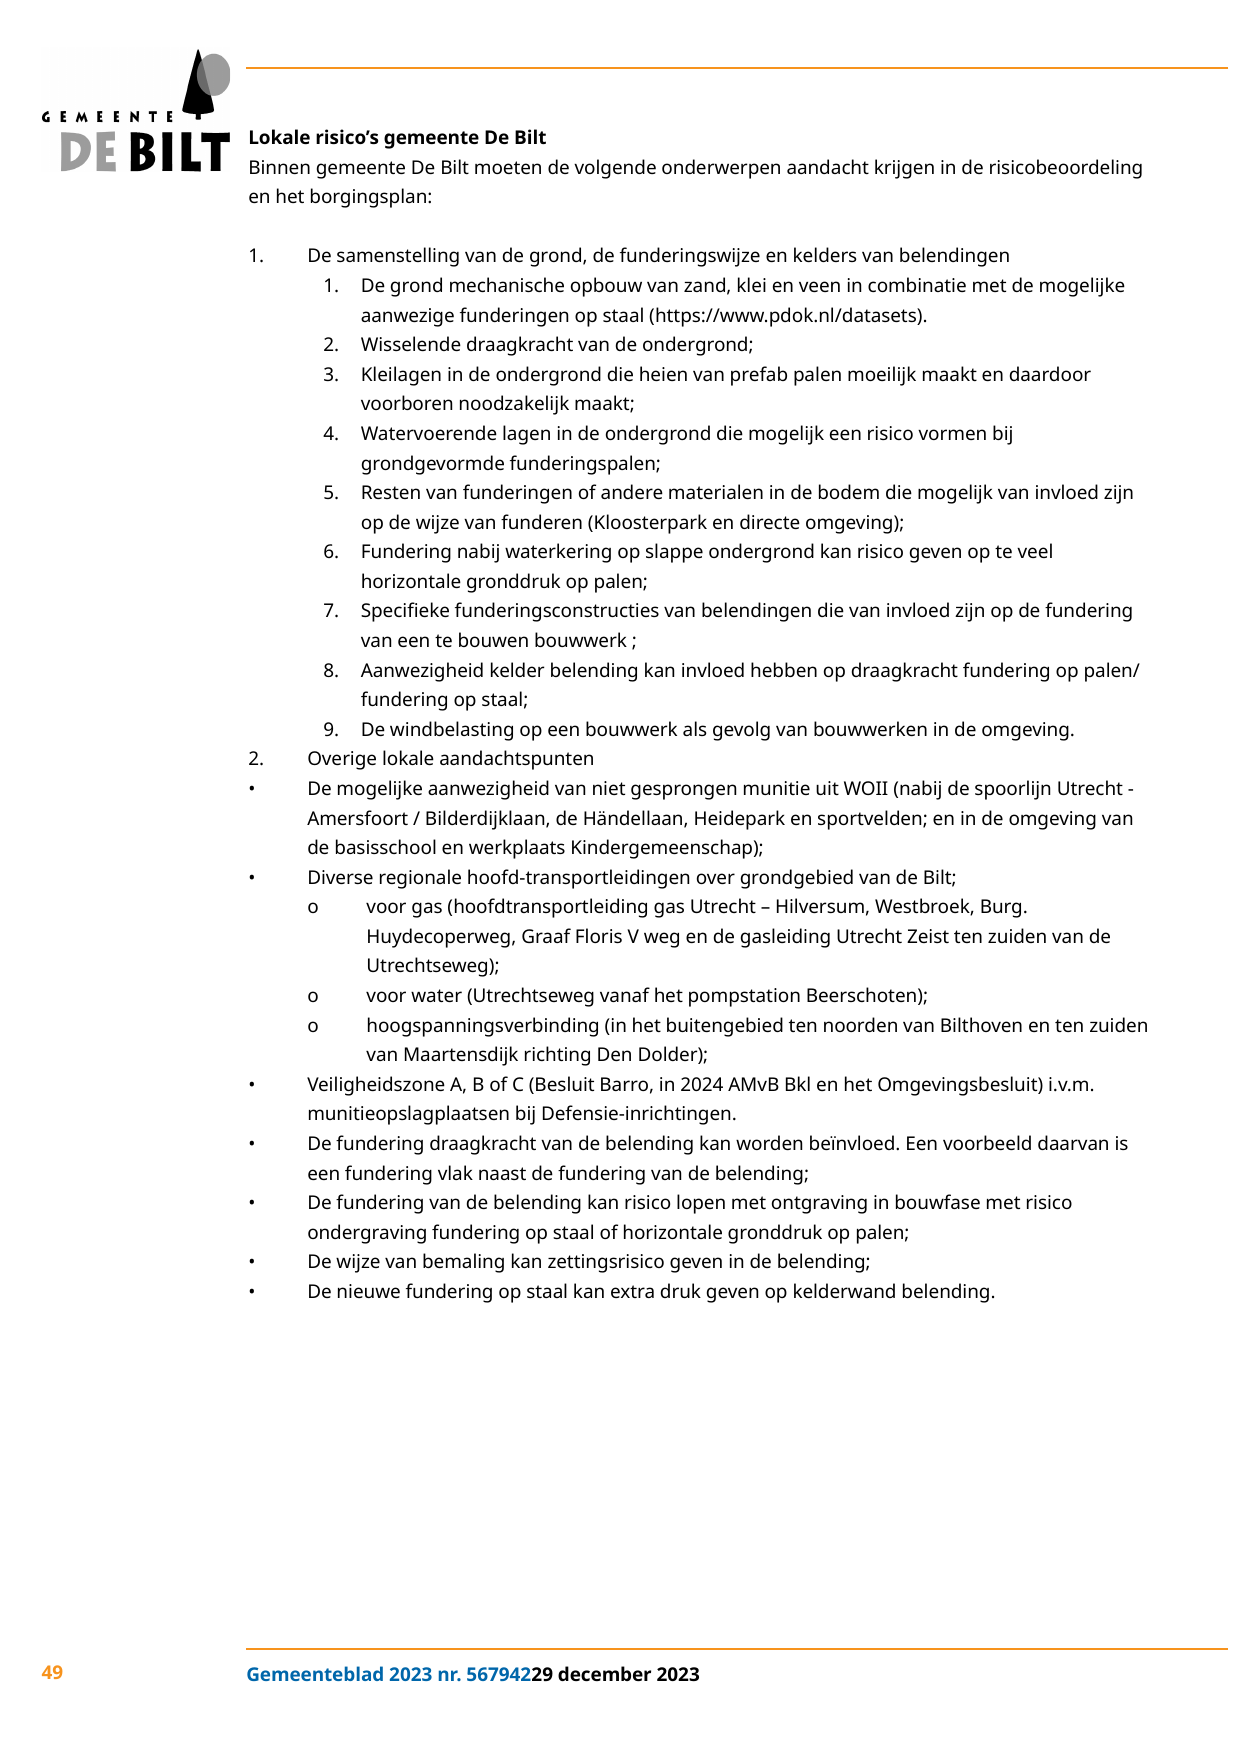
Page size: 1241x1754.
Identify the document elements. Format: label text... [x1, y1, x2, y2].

list Watervoerende lagen in de ondergrond die mogelijk een risico vormen bij grondgevormde funderingspalen; [323, 420, 1152, 476]
list De samenstelling van de grond, de funderingswijze en kelders van belendingen [248, 243, 1152, 268]
list Specifieke funderingsconstructies van belendingen die van invloed zijn op de fundering van een te bouwen bouwwerk ; [323, 598, 1152, 653]
list De windbelasting op een bouwwerk als gevolg van bouwwerken in de omgeving. [323, 716, 1152, 742]
list Aanwezigheid kelder belending kan invloed hebben op draagkracht fundering op palen/ fundering op staal; [323, 657, 1152, 712]
list De wijze van bemaling kan zettingsrisico geven in de belending; [248, 1248, 1152, 1274]
list Diverse regionale hoofd-transportleidingen over grondgebied van de Bilt; [248, 864, 1152, 890]
list voor gas (hoofdtransportleiding gas Utrecht – Hilversum, Westbroek, Burg. Huydecoperweg, Graaf Floris V weg en de gasleiding Utrecht Zeist ten zuiden van de Utrechtseweg); [307, 893, 1152, 978]
picture [41, 47, 231, 172]
list Resten van funderingen of andere materialen in de bodem die mogelijk van invloed zijn op de wijze van funderen (Kloosterpark en directe omgeving); [323, 479, 1152, 535]
list Overige lokale aandachtspunten [248, 746, 1152, 771]
list De nieuwe fundering op staal kan extra druk geven op kelderwand belending. [248, 1278, 1152, 1304]
list De grond mechanische opbouw van zand, klei en veen in combinatie met de mogelijke aanwezige funderingen op staal (https://www.pdok.nl/datasets). [323, 272, 1152, 328]
text Binnen gemeente De Bilt moeten de volgende onderwerpen aandacht krijgen in de risicobeoordeling en het borgingsplan: [248, 154, 1152, 209]
list Kleilagen in de ondergrond die heien van prefab palen moeilijk maakt en daardoor voorboren noodzakelijk maakt; [323, 361, 1152, 416]
list Veiligheidszone A, B of C (Besluit Barro, in 2024 AMvB Bkl en het Omgevingsbesluit) i.v.m. munitieopslagplaatsen bij Defensie-inrichtingen. [248, 1071, 1152, 1126]
list Fundering nabij waterkering op slappe ondergrond kan risico geven op te veel horizontale gronddruk op palen; [323, 538, 1152, 594]
list hoogspanningsverbinding (in het buitengebied ten noorden van Bilthoven en ten zuiden van Maartensdijk richting Den Dolder); [307, 1012, 1152, 1067]
list Wisselende draagkracht van de ondergrond; [323, 331, 1152, 357]
list De fundering draagkracht van de belending kan worden beïnvloed. Een voorbeeld daarvan is een fundering vlak naast de fundering van de belending; [248, 1130, 1152, 1186]
list De fundering van de belending kan risico lopen met ontgraving in bouwfase met risico ondergraving fundering op staal of horizontale gronddruk op palen; [248, 1189, 1152, 1245]
text Lokale risico’s gemeente De Bilt [248, 124, 1152, 150]
list voor water (Utrechtseweg vanaf het pompstation Beerschoten); [307, 982, 1152, 1008]
list De mogelijke aanwezigheid van niet gesprongen munitie uit WOII (nabij de spoorlijn Utrecht - Amersfoort / Bilderdijklaan, de Händellaan, Heidepark en sportvelden; en in de omgeving van de basisschool en werkplaats Kindergemeenschap); [248, 775, 1152, 860]
